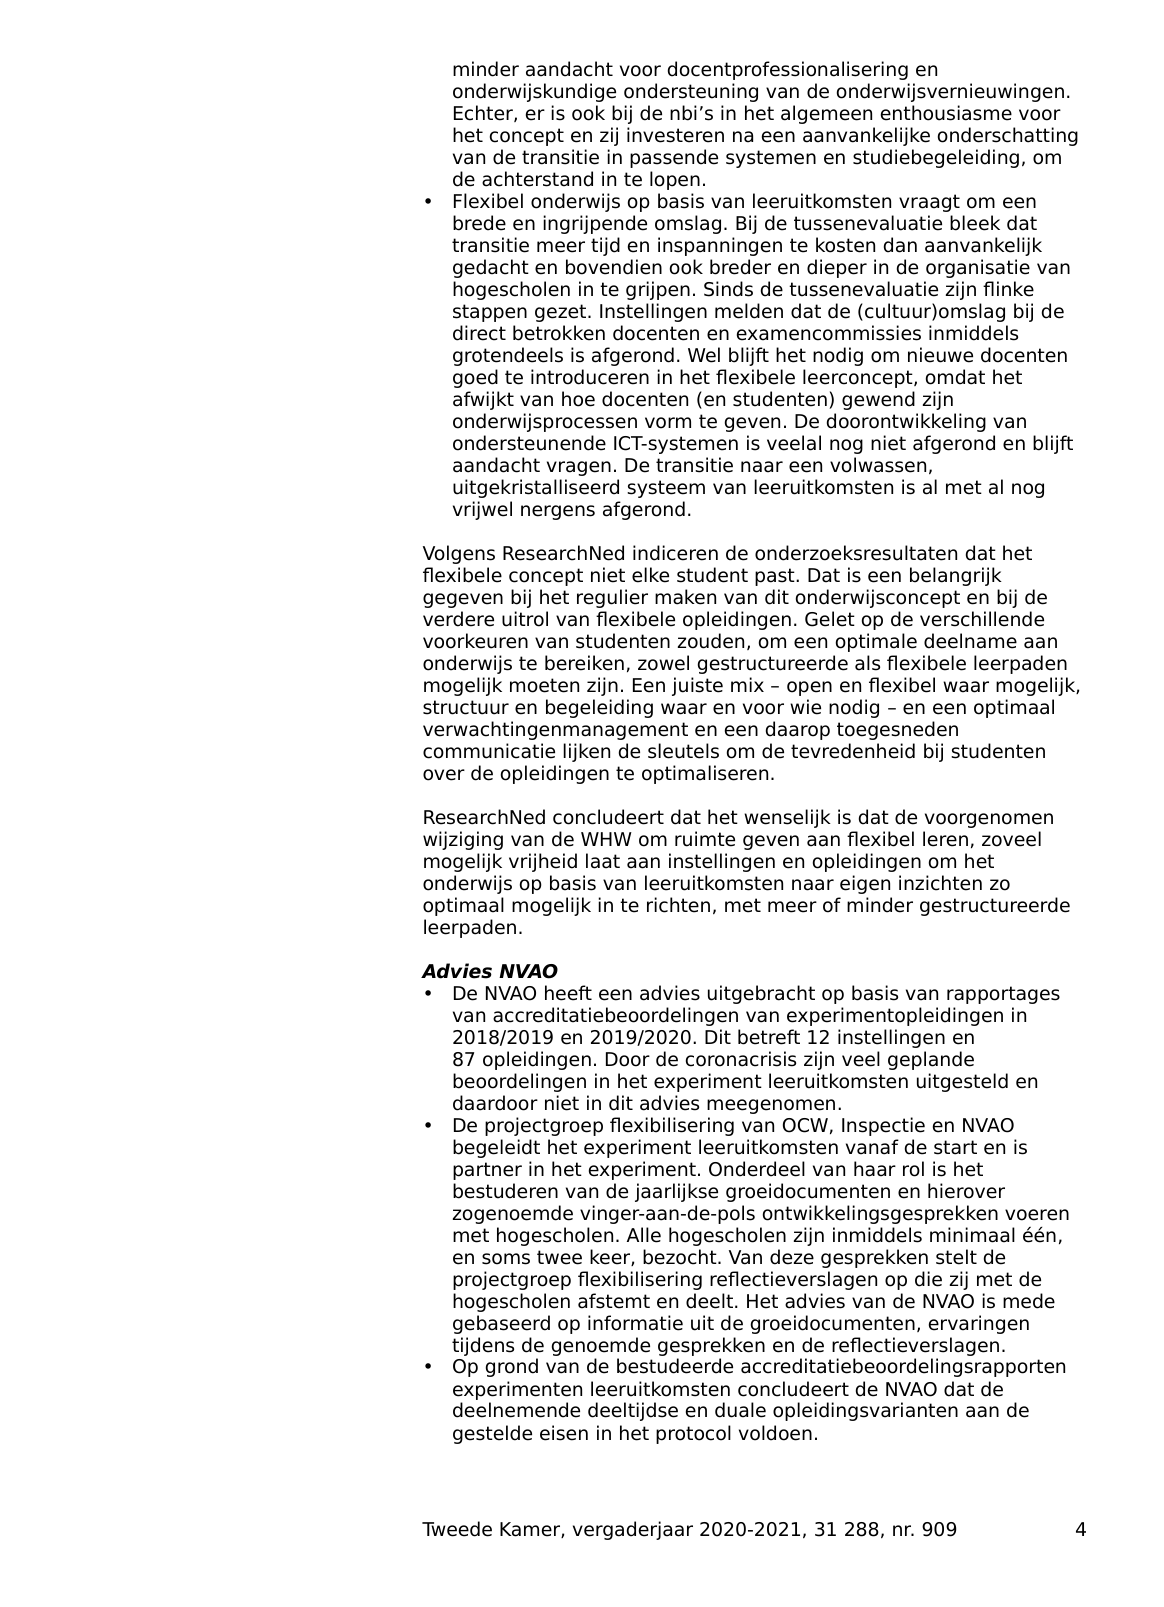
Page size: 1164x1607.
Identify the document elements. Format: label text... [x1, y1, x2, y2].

text • De NVAO heeft een advies uitgebracht op basis van rapportages van accreditatiebeoordelingen van experimentopleidingen in 2018/2019 en 2019/2020. Dit betreft 12 instellingen en 87 opleidingen. Door de coronacrisis zijn veel geplande beoordelingen in het experiment leeruitkomsten uitgesteld en daardoor niet in dit advies meegenomen. [422, 983, 1087, 1115]
text • Op grond van de bestudeerde accreditatiebeoordelingsrapporten experimenten leeruitkomsten concludeert de NVAO dat de deelnemende deeltijdse en duale opleidingsvarianten aan de gestelde eisen in het protocol voldoen. [422, 1356, 1087, 1444]
text minder aandacht voor docentprofessionalisering en onderwijskundige ondersteuning van de onderwijsvernieuwingen. Echter, er is ook bij de nbi’s in het algemeen enthousiasme voor het concept en zij investeren na een aanvankelijke onderschatting van de transitie in passende systemen en studiebegeleiding, om de achterstand in te lopen. [422, 59, 1087, 191]
text Volgens ResearchNed indiceren de onderzoeksresultaten dat het flexibele concept niet elke student past. Dat is een belangrijk gegeven bij het regulier maken van dit onderwijsconcept en bij de verdere uitrol van flexibele opleidingen. Gelet op de verschillende voorkeuren van studenten zouden, om een optimale deelname aan onderwijs te bereiken, zowel gestructureerde als flexibele leerpaden mogelijk moeten zijn. Een juiste mix – open en flexibel waar mogelijk, structuur en begeleiding waar en voor wie nodig – en een optimaal verwachtingenmanagement en een daarop toegesneden communicatie lijken de sleutels om de tevredenheid bij studenten over de opleidingen te optimaliseren. [422, 543, 1087, 784]
text • Flexibel onderwijs op basis van leeruitkomsten vraagt om een brede en ingrijpende omslag. Bij de tussenevaluatie bleek dat transitie meer tijd en inspanningen te kosten dan aanvankelijk gedacht en bovendien ook breder en dieper in de organisatie van hogescholen in te grijpen. Sinds de tussenevaluatie zijn flinke stappen gezet. Instellingen melden dat de (cultuur)omslag bij de direct betrokken docenten en examencommissies inmiddels grotendeels is afgerond. Wel blijft het nodig om nieuwe docenten goed te introduceren in het flexibele leerconcept, omdat het afwijkt van hoe docenten (en studenten) gewend zijn onderwijsprocessen vorm te geven. De doorontwikkeling van ondersteunende ICT-systemen is veelal nog niet afgerond en blijft aandacht vragen. De transitie naar een volwassen, uitgekristalliseerd systeem van leeruitkomsten is al met al nog vrijwel nergens afgerond. [422, 191, 1087, 521]
text ResearchNed concludeert dat het wenselijk is dat de voorgenomen wijziging van de WHW om ruimte geven aan flexibel leren, zoveel mogelijk vrijheid laat aan instellingen en opleidingen om het onderwijs op basis van leeruitkomsten naar eigen inzichten zo optimaal mogelijk in te richten, met meer of minder gestructureerde leerpaden. [422, 807, 1087, 939]
text • De projectgroep flexibilisering van OCW, Inspectie en NVAO begeleidt het experiment leeruitkomsten vanaf de start en is partner in het experiment. Onderdeel van haar rol is het bestuderen van de jaarlijkse groeidocumenten en hierover zogenoemde vinger-aan-de-pols ontwikkelingsgesprekken voeren met hogescholen. Alle hogescholen zijn inmiddels minimaal één, en soms twee keer, bezocht. Van deze gesprekken stelt de projectgroep flexibilisering reflectieverslagen op die zij met de hogescholen afstemt en deelt. Het advies van de NVAO is mede gebaseerd op informatie uit de groeidocumenten, ervaringen tijdens de genoemde gesprekken en de reflectieverslagen. [422, 1115, 1087, 1356]
subtitle Advies NVAO [422, 961, 1087, 983]
